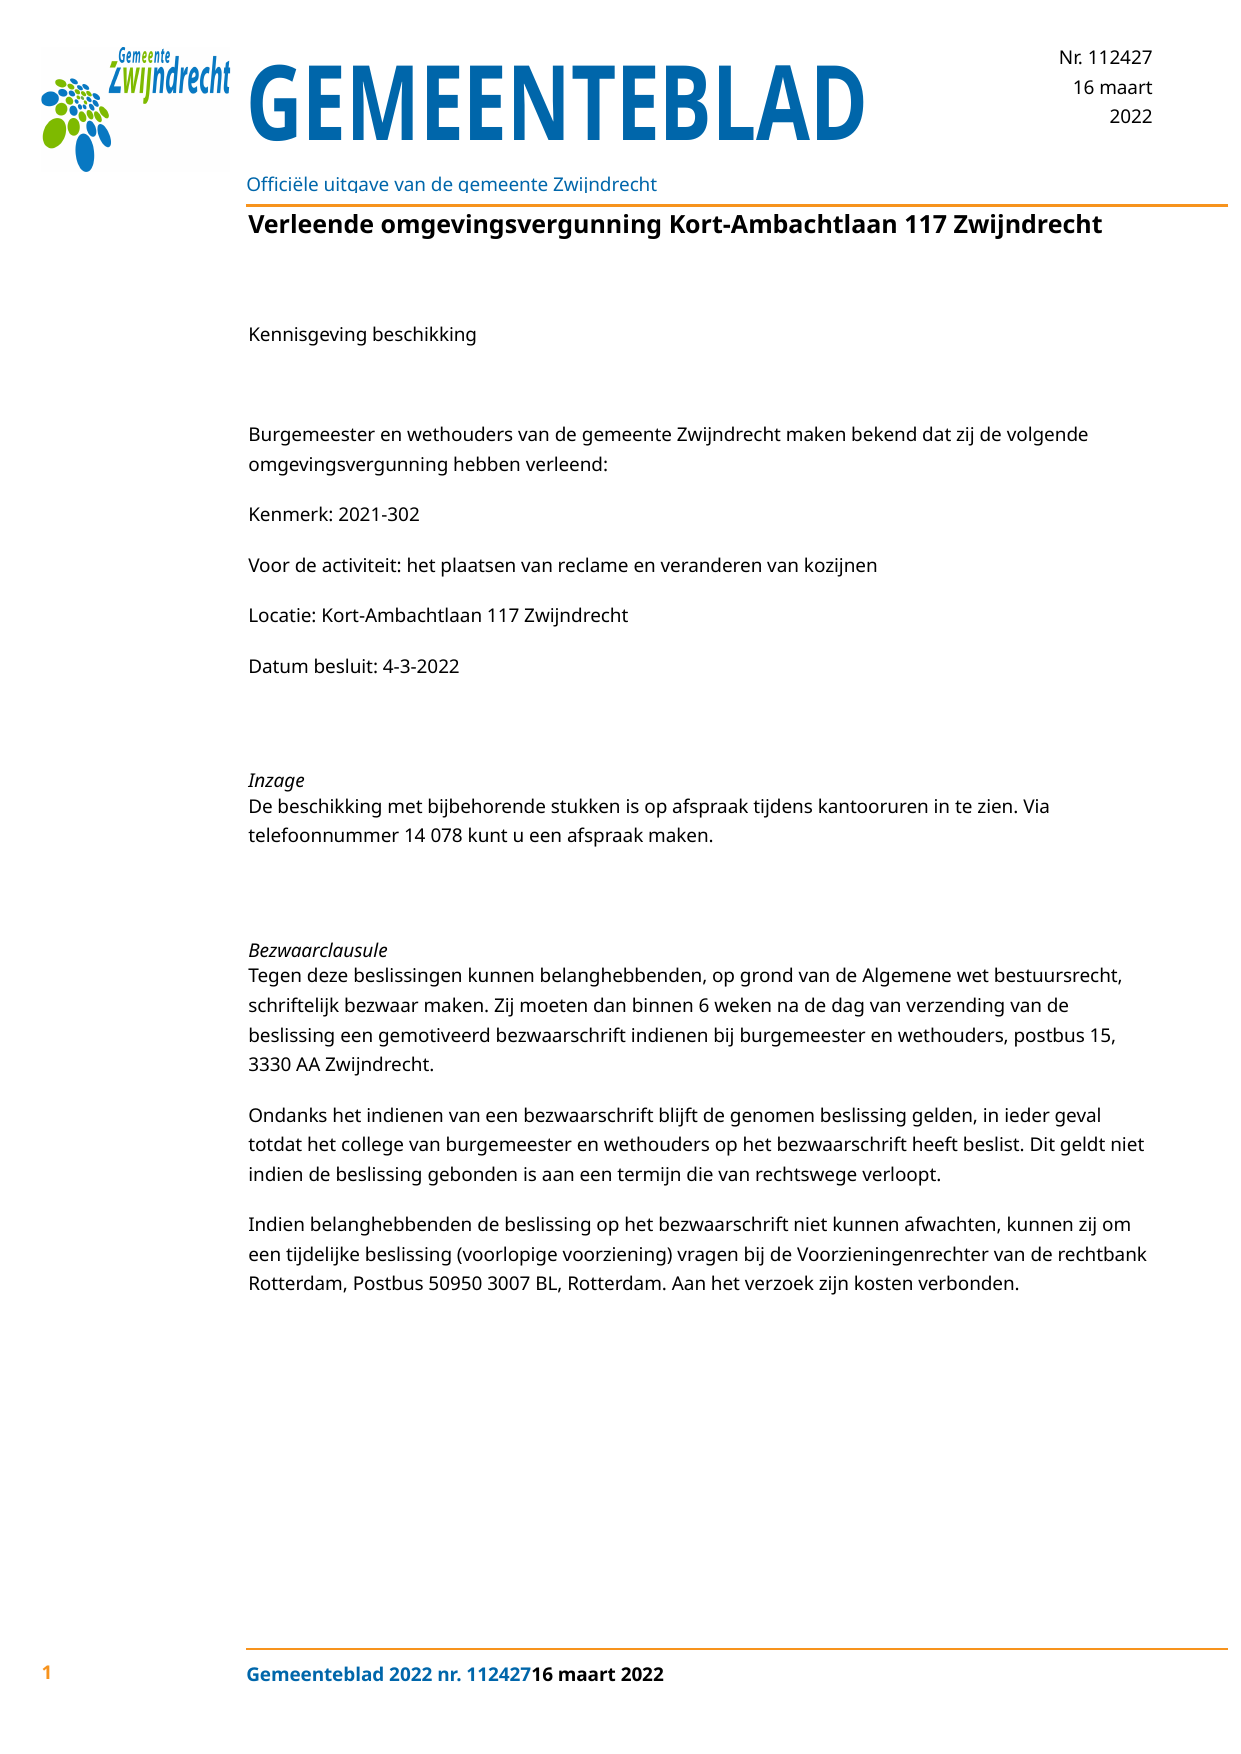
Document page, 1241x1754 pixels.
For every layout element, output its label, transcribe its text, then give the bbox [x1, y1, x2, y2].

text Tegen deze beslissingen kunnen belanghebbenden, op grond van de Algemene wet bestuursrecht, schriftelijk bezwaar maken. Zij moeten dan binnen 6 weken na de dag van verzending van de beslissing een gemotiveerd bezwaarschrift indienen bij burgemeester en wethouders, postbus 15, 3330 AA Zwijndrecht. [248, 963, 1152, 1077]
text Bezwaarclausule [248, 937, 1152, 963]
text Verleende omgevingsvergunning Kort-Ambachtlaan 117 Zwijndrecht [248, 207, 1152, 241]
text Datum besluit: 4-3-2022 [248, 653, 1152, 678]
text Voor de activiteit: het plaatsen van reclame en veranderen van kozijnen [248, 552, 1152, 578]
text Inzage [248, 767, 1152, 793]
text Burgemeester en wethouders van de gemeente Zwijndrecht maken bekend dat zij de volgende omgevingsvergunning hebben verleend: [248, 422, 1152, 477]
text Indien belanghebbenden de beslissing op het bezwaarschrift niet kunnen afwachten, kunnen zij om een tijdelijke beslissing (voorlopige voorziening) vragen bij de Voorzieningenrechter van de rechtbank Rotterdam, Postbus 50950 3007 BL, Rotterdam. Aan het verzoek zijn kosten verbonden. [248, 1211, 1152, 1296]
text Locatie: Kort-Ambachtlaan 117 Zwijndrecht [248, 602, 1152, 628]
text De beschikking met bijbehorende stukken is op afspraak tijdens kantooruren in te zien. Via telefoonnummer 14 078 kunt u een afspraak maken. [248, 793, 1152, 848]
text Ondanks het indienen van een bezwaarschrift blijft de genomen beslissing gelden, in ieder geval totdat het college van burgemeester en wethouders op het bezwaarschrift heeft beslist. Dit geldt niet indien de beslissing gebonden is aan een termijn die van rechtswege verloopt. [248, 1102, 1152, 1187]
picture [41, 47, 231, 172]
text Kennisgeving beschikking [248, 321, 1152, 346]
text Kenmerk: 2021-302 [248, 502, 1152, 527]
